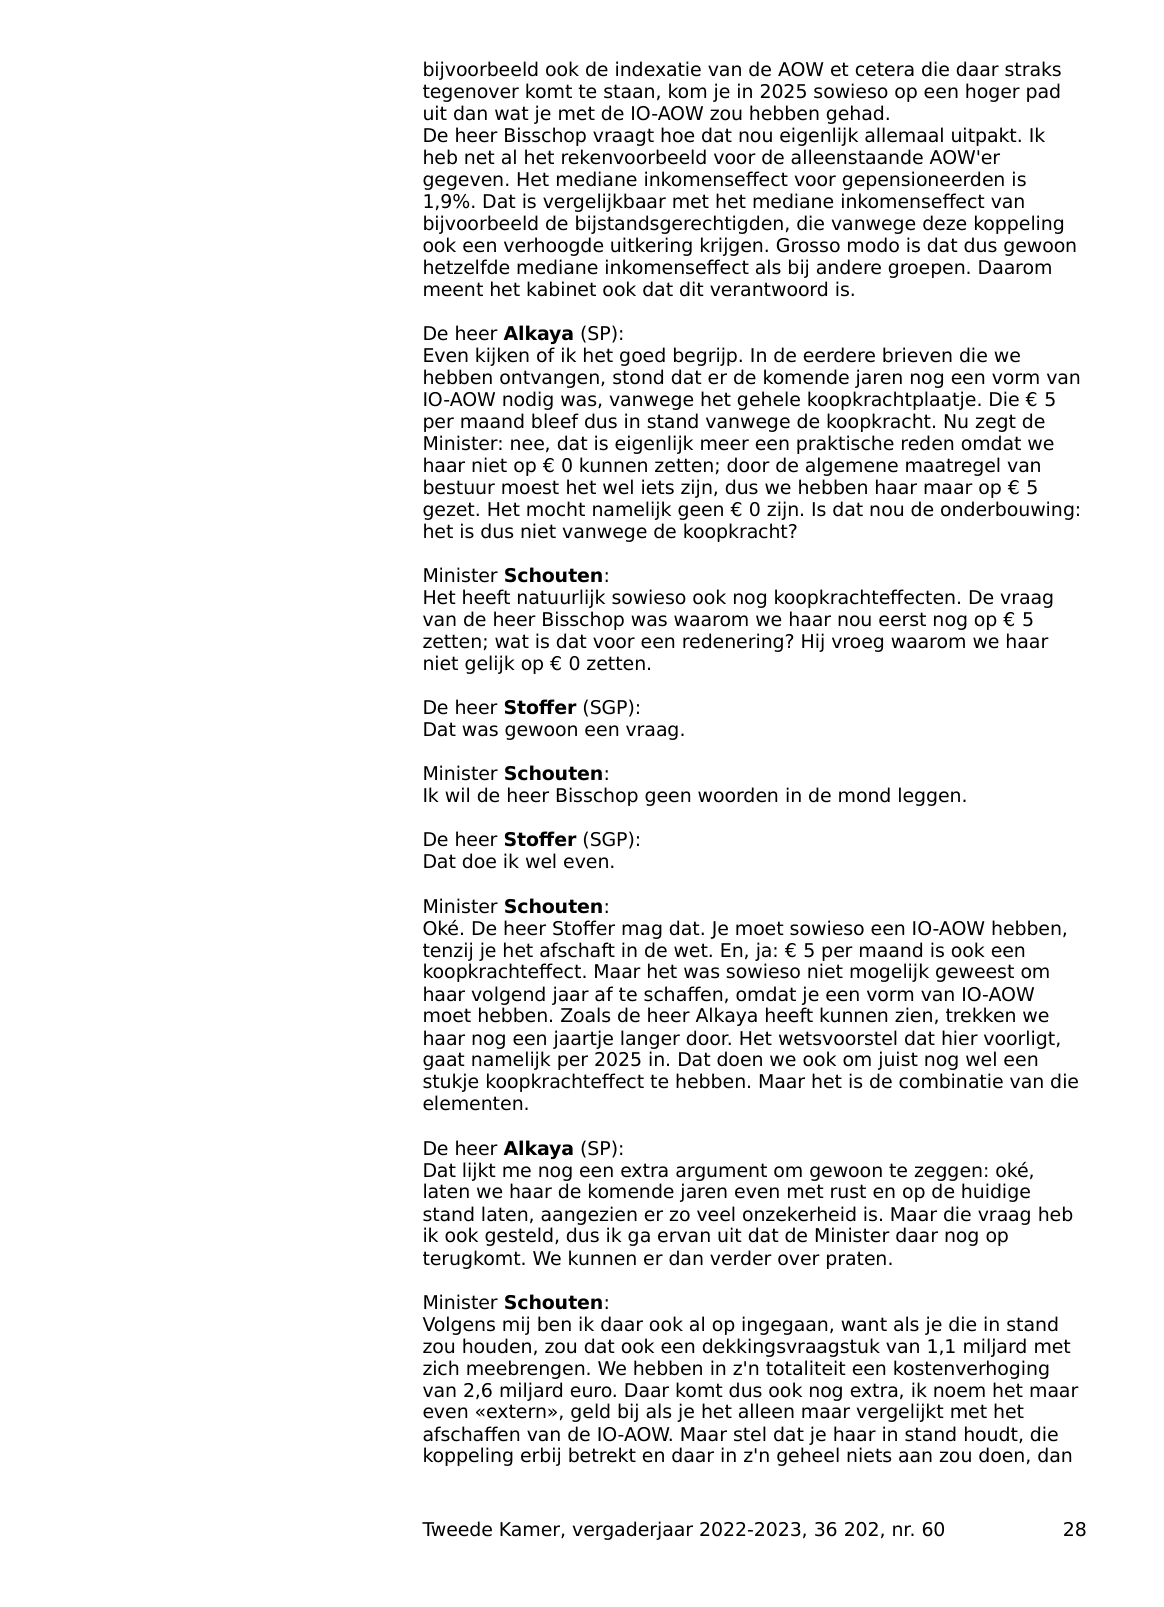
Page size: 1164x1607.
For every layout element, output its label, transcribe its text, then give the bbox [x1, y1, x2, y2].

text bijvoorbeeld ook de indexatie van de AOW et cetera die daar straks tegenover komt te staan, kom je in 2025 sowieso op een hoger pad uit dan wat je met de IO-AOW zou hebben gehad. [422, 59, 1087, 125]
text Even kijken of ik het goed begrijp. In de eerdere brieven die we hebben ontvangen, stond dat er de komende jaren nog een vorm van IO-AOW nodig was, vanwege het gehele koopkrachtplaatje. Die € 5 per maand bleef dus in stand vanwege de koopkracht. Nu zegt de Minister: nee, dat is eigenlijk meer een praktische reden omdat we haar niet op € 0 kunnen zetten; door de algemene maatregel van bestuur moest het wel iets zijn, dus we hebben haar maar op € 5 gezet. Het mocht namelijk geen € 0 zijn. Is dat nou de onderbouwing: het is dus niet vanwege de koopkracht? [422, 345, 1087, 543]
text Dat doe ik wel even. [422, 851, 1087, 873]
text Ik wil de heer Bisschop geen woorden in de mond leggen. [422, 785, 1087, 807]
text Dat lijkt me nog een extra argument om gewoon te zeggen: oké, laten we haar de komende jaren even met rust en op de huidige stand laten, aangezien er zo veel onzekerheid is. Maar die vraag heb ik ook gesteld, dus ik ga ervan uit dat de Minister daar nog op terugkomt. We kunnen er dan verder over praten. [422, 1159, 1087, 1269]
text Minister Schouten: [422, 896, 1087, 917]
text De heer Stoffer (SGP): [422, 829, 1087, 851]
text Minister Schouten: [422, 763, 1087, 785]
text De heer Stoffer (SGP): [422, 697, 1087, 719]
text De heer Alkaya (SP): [422, 323, 1087, 345]
text De heer Bisschop vraagt hoe dat nou eigenlijk allemaal uitpakt. Ik heb net al het rekenvoorbeeld voor de alleenstaande AOW'er gegeven. Het mediane inkomenseffect voor gepensioneerden is 1,9%. Dat is vergelijkbaar met het mediane inkomenseffect van bijvoorbeeld de bijstandsgerechtigden, die vanwege deze koppeling ook een verhoogde uitkering krijgen. Grosso modo is dat dus gewoon hetzelfde mediane inkomenseffect als bij andere groepen. Daarom meent het kabinet ook dat dit verantwoord is. [422, 125, 1087, 301]
text Minister Schouten: [422, 1292, 1087, 1313]
text De heer Alkaya (SP): [422, 1137, 1087, 1159]
text Dat was gewoon een vraag. [422, 719, 1087, 741]
text Het heeft natuurlijk sowieso ook nog koopkrachteffecten. De vraag van de heer Bisschop was waarom we haar nou eerst nog op € 5 zetten; wat is dat voor een redenering? Hij vroeg waarom we haar niet gelijk op € 0 zetten. [422, 587, 1087, 675]
text Minister Schouten: [422, 565, 1087, 587]
text Oké. De heer Stoffer mag dat. Je moet sowieso een IO-AOW hebben, tenzij je het afschaft in de wet. En, ja: € 5 per maand is ook een koopkrachteffect. Maar het was sowieso niet mogelijk geweest om haar volgend jaar af te schaffen, omdat je een vorm van IO-AOW moet hebben. Zoals de heer Alkaya heeft kunnen zien, trekken we haar nog een jaartje langer door. Het wetsvoorstel dat hier voorligt, gaat namelijk per 2025 in. Dat doen we ook om juist nog wel een stukje koopkrachteffect te hebben. Maar het is de combinatie van die elementen. [422, 917, 1087, 1115]
text Volgens mij ben ik daar ook al op ingegaan, want als je die in stand zou houden, zou dat ook een dekkingsvraagstuk van 1,1 miljard met zich meebrengen. We hebben in z'n totaliteit een kostenverhoging van 2,6 miljard euro. Daar komt dus ook nog extra, ik noem het maar even «extern», geld bij als je het alleen maar vergelijkt met het afschaffen van de IO-AOW. Maar stel dat je haar in stand houdt, die koppeling erbij betrekt en daar in z'n geheel niets aan zou doen, dan [422, 1313, 1087, 1467]
